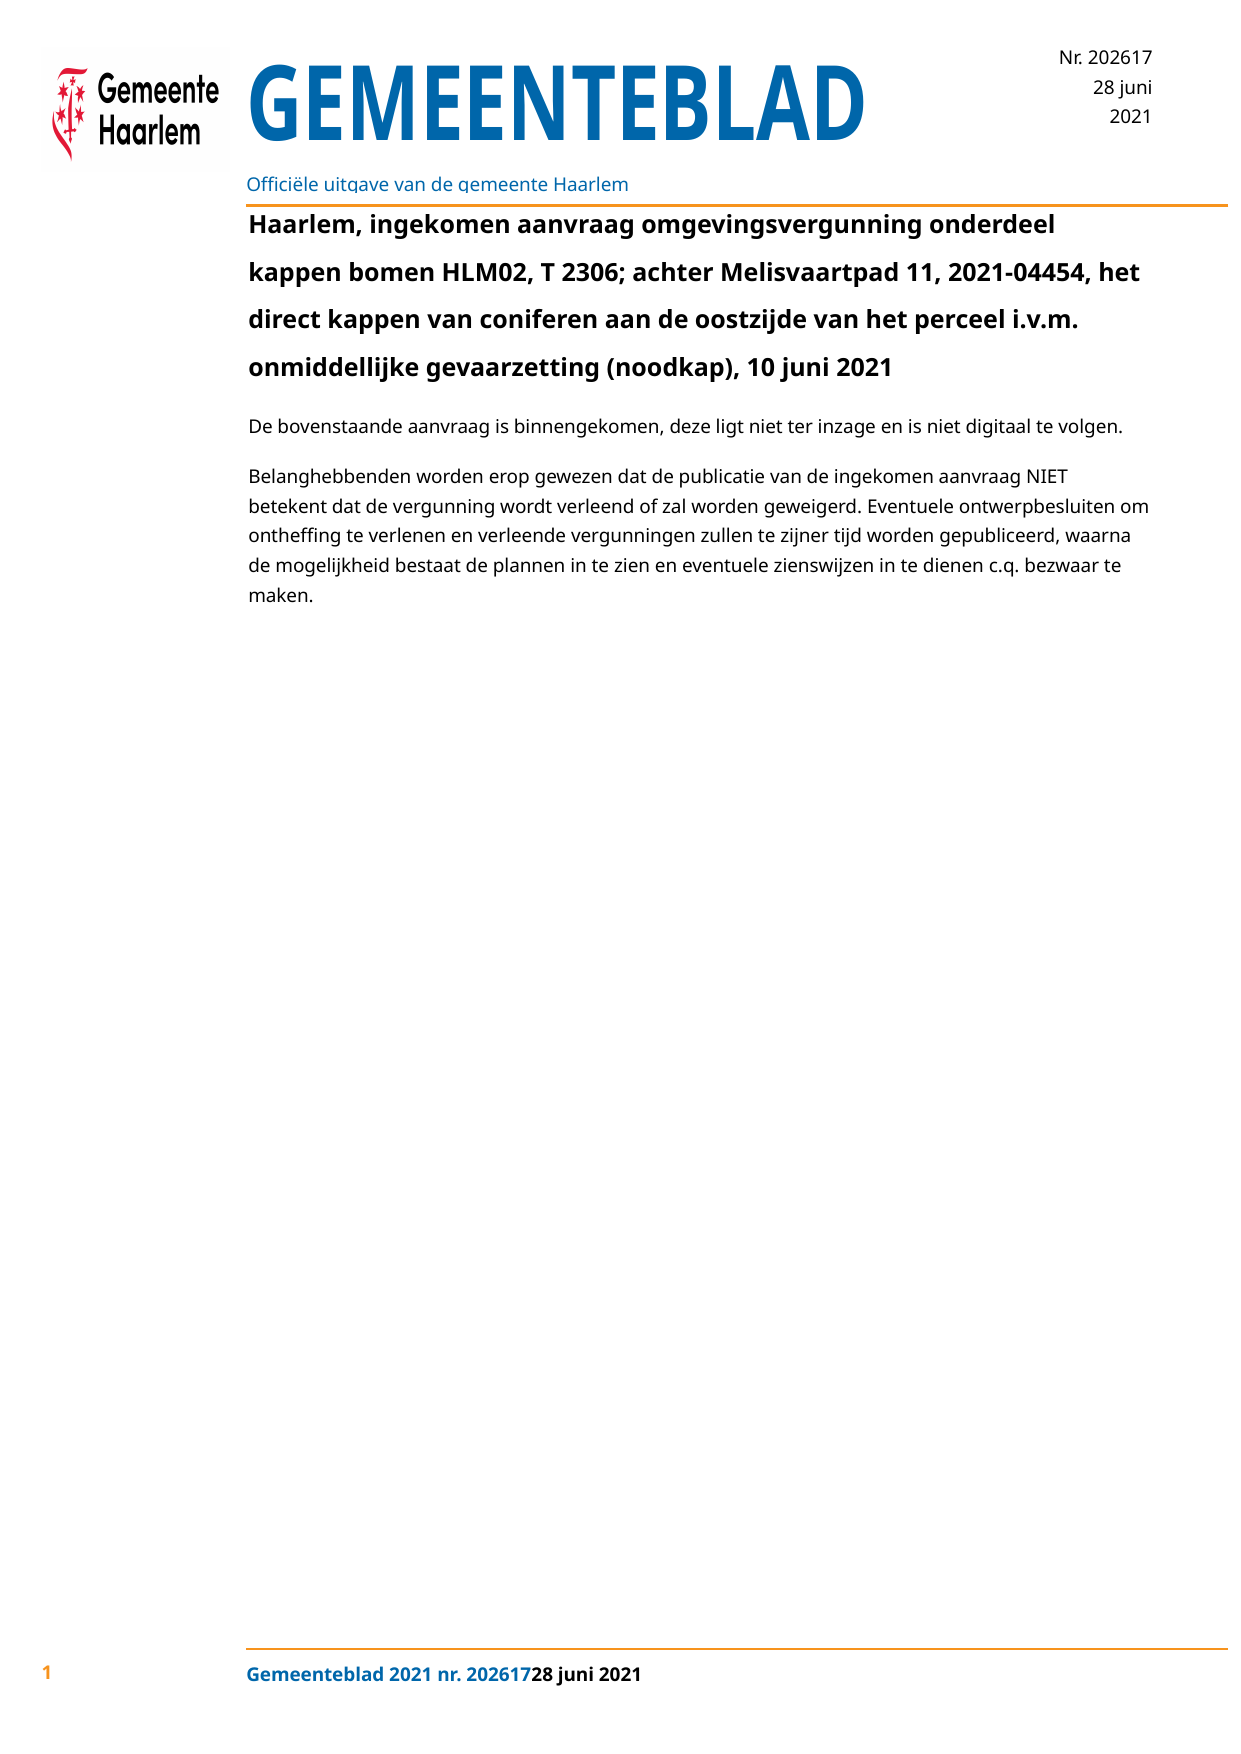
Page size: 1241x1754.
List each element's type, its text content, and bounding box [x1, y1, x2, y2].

text De bovenstaande aanvraag is binnengekomen, deze ligt niet ter inzage en is niet digitaal te volgen. [248, 413, 1152, 439]
picture [41, 47, 231, 172]
text Belanghebbenden worden erop gewezen dat de publicatie van de ingekomen aanvraag NIET betekent dat de vergunning wordt verleend of zal worden geweigerd. Eventuele ontwerpbesluiten om ontheffing te verlenen en verleende vergunningen zullen te zijner tijd worden gepubliceerd, waarna de mogelijkheid bestaat de plannen in te zien en eventuele zienswijzen in te dienen c.q. bezwaar te maken. [248, 463, 1152, 608]
text Haarlem, ingekomen aanvraag omgevingsvergunning onderdeel kappen bomen HLM02, T 2306; achter Melisvaartpad 11, 2021-04454, het direct kappen van coniferen aan de oostzijde van het perceel i.v.m. onmiddellijke gevaarzetting (noodkap), 10 juni 2021 [248, 207, 1152, 384]
